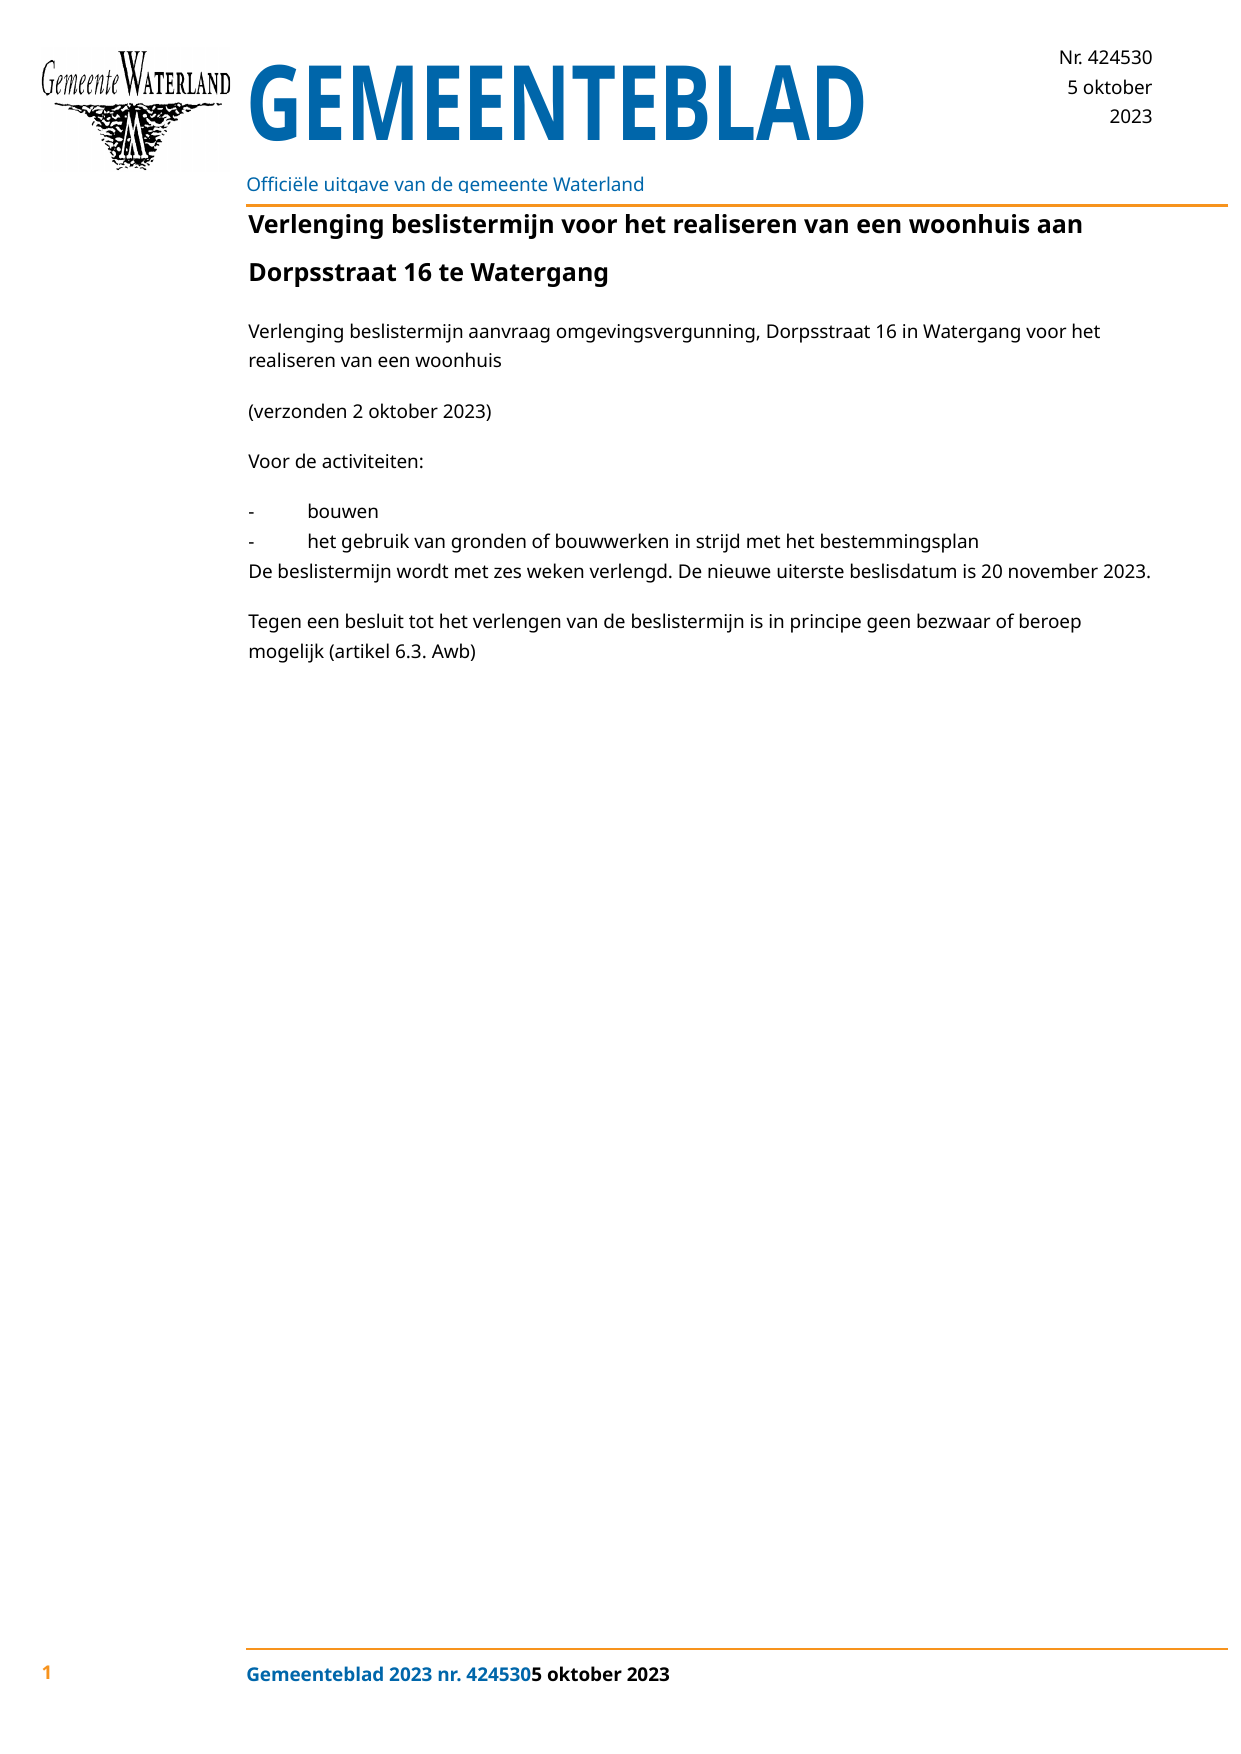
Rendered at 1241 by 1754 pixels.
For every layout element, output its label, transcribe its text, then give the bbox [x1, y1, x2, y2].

list het gebruik van gronden of bouwwerken in strijd met het bestemmingsplan [248, 528, 1152, 554]
text De beslistermijn wordt met zes weken verlengd. De nieuwe uiterste beslisdatum is 20 november 2023. [248, 558, 1152, 584]
list bouwen [248, 499, 1152, 524]
text (verzonden 2 oktober 2023) [248, 398, 1152, 424]
text Tegen een besluit tot het verlengen van de beslistermijn is in principe geen bezwaar of beroep mogelijk (artikel 6.3. Awb) [248, 608, 1152, 664]
text Voor de activiteiten: [248, 448, 1152, 474]
text Verlenging beslistermijn voor het realiseren van een woonhuis aan Dorpsstraat 16 te Watergang [248, 207, 1152, 288]
picture [41, 47, 231, 172]
text Verlenging beslistermijn aanvraag omgevingsvergunning, Dorpsstraat 16 in Watergang voor het realiseren van een woonhuis [248, 318, 1152, 373]
